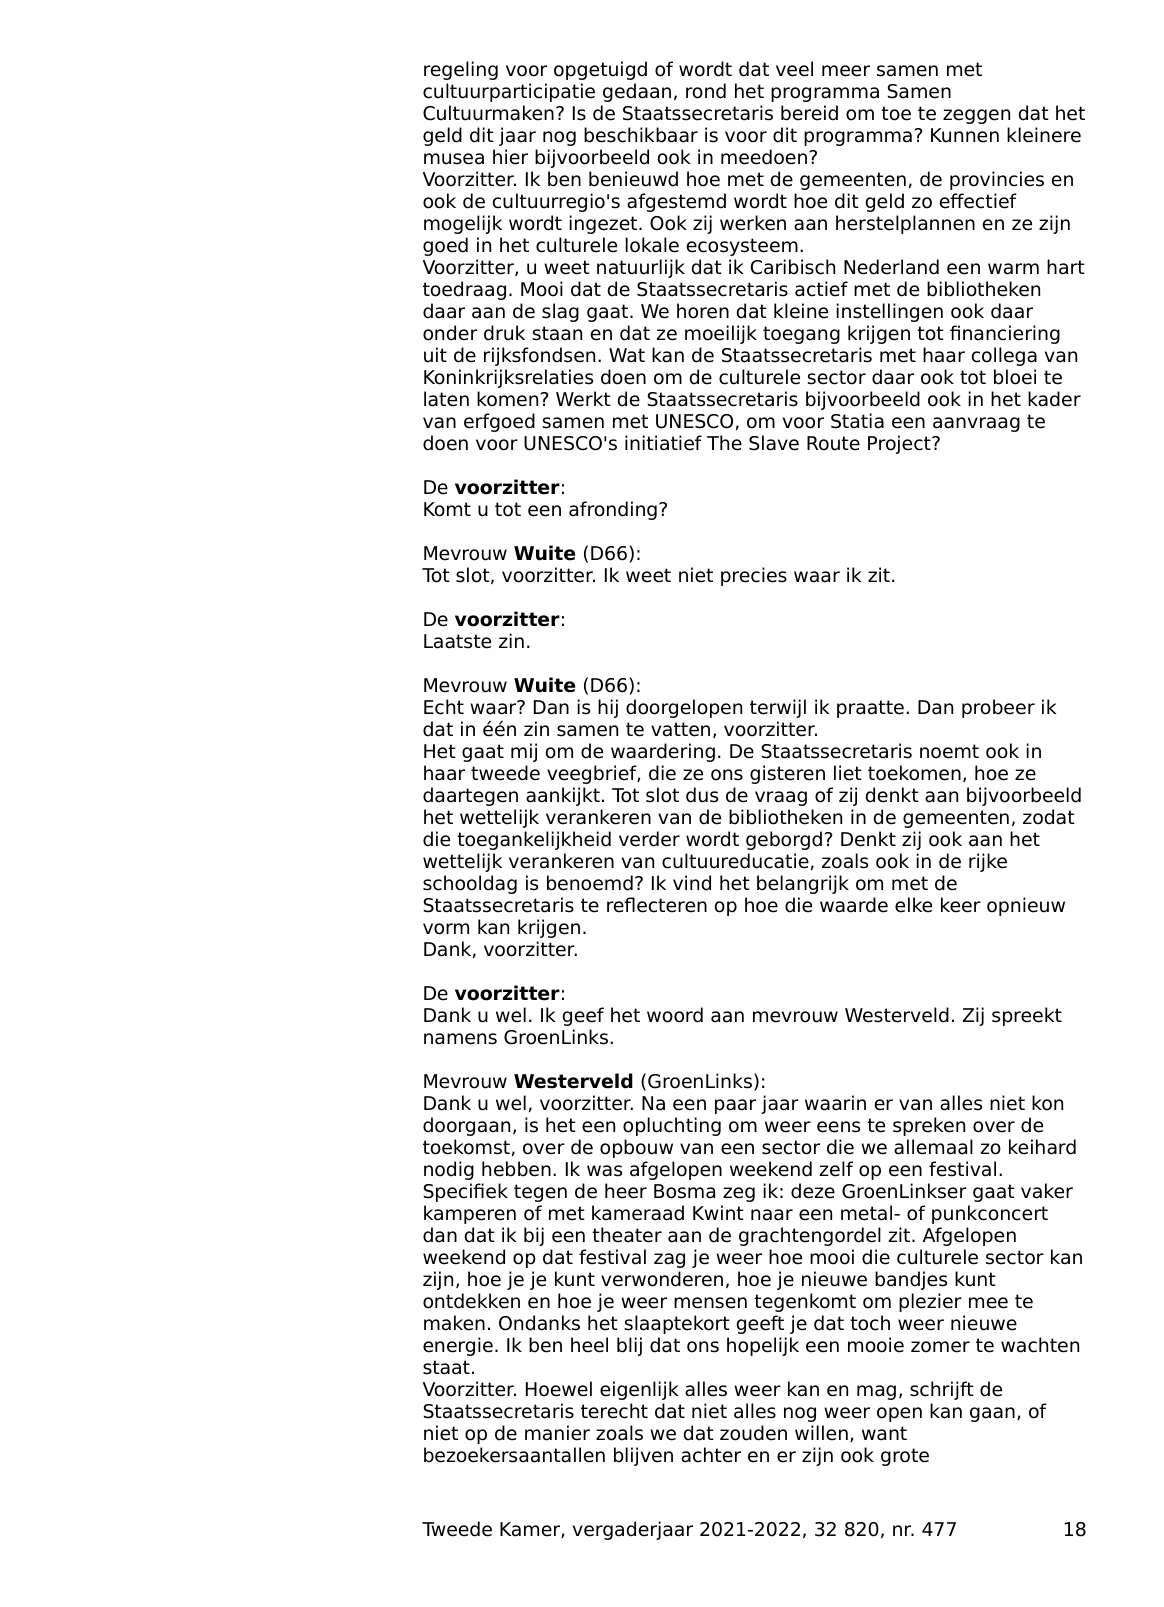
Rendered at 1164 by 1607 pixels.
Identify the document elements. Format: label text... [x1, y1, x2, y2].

text Dank, voorzitter. [422, 939, 1087, 961]
text Het gaat mij om de waardering. De Staatssecretaris noemt ook in haar tweede veegbrief, die ze ons gisteren liet toekomen, hoe ze daartegen aankijkt. Tot slot dus de vraag of zij denkt aan bijvoorbeeld het wettelijk verankeren van de bibliotheken in de gemeenten, zodat die toegankelijkheid verder wordt geborgd? Denkt zij ook aan het wettelijk verankeren van cultuureducatie, zoals ook in de rijke schooldag is benoemd? Ik vind het belangrijk om met de Staatssecretaris te reflecteren op hoe die waarde elke keer opnieuw vorm kan krijgen. [422, 741, 1087, 939]
text De voorzitter: [422, 983, 1087, 1005]
text Komt u tot een afronding? [422, 499, 1087, 521]
text Mevrouw Wuite (D66): [422, 675, 1087, 697]
text Mevrouw Wuite (D66): [422, 543, 1087, 565]
text De voorzitter: [422, 609, 1087, 631]
text Voorzitter. Hoewel eigenlijk alles weer kan en mag, schrijft de Staatssecretaris terecht dat niet alles nog weer open kan gaan, of niet op de manier zoals we dat zouden willen, want bezoekersaantallen blijven achter en er zijn ook grote [422, 1379, 1087, 1467]
text regeling voor opgetuigd of wordt dat veel meer samen met cultuurparticipatie gedaan, rond het programma Samen Cultuurmaken? Is de Staatssecretaris bereid om toe te zeggen dat het geld dit jaar nog beschikbaar is voor dit programma? Kunnen kleinere musea hier bijvoorbeeld ook in meedoen? [422, 59, 1087, 169]
text De voorzitter: [422, 477, 1087, 499]
text Tot slot, voorzitter. Ik weet niet precies waar ik zit. [422, 565, 1087, 587]
text Voorzitter, u weet natuurlijk dat ik Caribisch Nederland een warm hart toedraag. Mooi dat de Staatssecretaris actief met de bibliotheken daar aan de slag gaat. We horen dat kleine instellingen ook daar onder druk staan en dat ze moeilijk toegang krijgen tot financiering uit de rijksfondsen. Wat kan de Staatssecretaris met haar collega van Koninkrijksrelaties doen om de culturele sector daar ook tot bloei te laten komen? Werkt de Staatssecretaris bijvoorbeeld ook in het kader van erfgoed samen met UNESCO, om voor Statia een aanvraag te doen voor UNESCO's initiatief The Slave Route Project? [422, 257, 1087, 455]
text Laatste zin. [422, 631, 1087, 653]
text Voorzitter. Ik ben benieuwd hoe met de gemeenten, de provincies en ook de cultuurregio's afgestemd wordt hoe dit geld zo effectief mogelijk wordt ingezet. Ook zij werken aan herstelplannen en ze zijn goed in het culturele lokale ecosysteem. [422, 169, 1087, 257]
text Mevrouw Westerveld (GroenLinks): [422, 1071, 1087, 1093]
text Dank u wel, voorzitter. Na een paar jaar waarin er van alles niet kon doorgaan, is het een opluchting om weer eens te spreken over de toekomst, over de opbouw van een sector die we allemaal zo keihard nodig hebben. Ik was afgelopen weekend zelf op een festival. Specifiek tegen de heer Bosma zeg ik: deze GroenLinkser gaat vaker kamperen of met kameraad Kwint naar een metal- of punkconcert dan dat ik bij een theater aan de grachtengordel zit. Afgelopen weekend op dat festival zag je weer hoe mooi die culturele sector kan zijn, hoe je je kunt verwonderen, hoe je nieuwe bandjes kunt ontdekken en hoe je weer mensen tegenkomt om plezier mee te maken. Ondanks het slaaptekort geeft je dat toch weer nieuwe energie. Ik ben heel blij dat ons hopelijk een mooie zomer te wachten staat. [422, 1093, 1087, 1379]
text Echt waar? Dan is hij doorgelopen terwijl ik praatte. Dan probeer ik dat in één zin samen te vatten, voorzitter. [422, 697, 1087, 741]
text Dank u wel. Ik geef het woord aan mevrouw Westerveld. Zij spreekt namens GroenLinks. [422, 1005, 1087, 1049]
